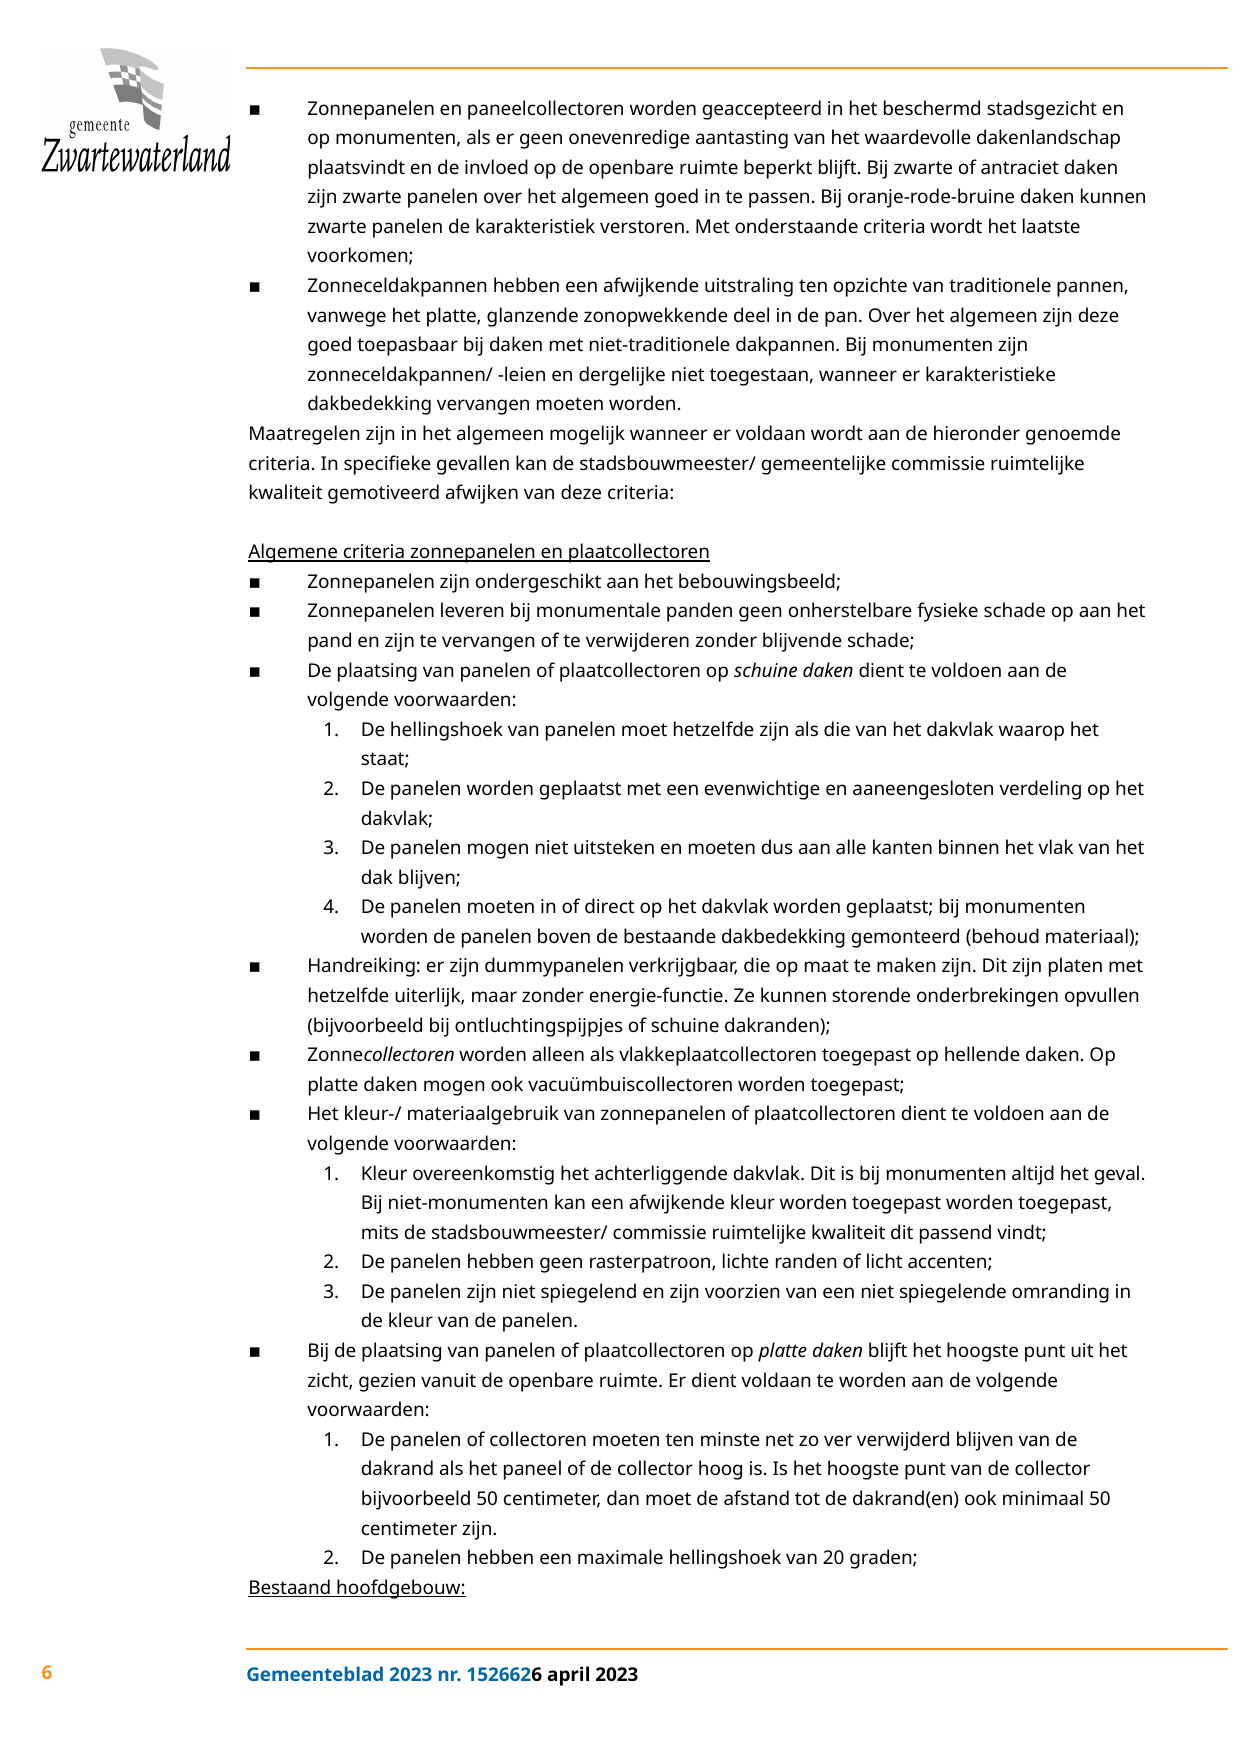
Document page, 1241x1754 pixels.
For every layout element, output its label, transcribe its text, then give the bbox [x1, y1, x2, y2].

list De panelen zijn niet spiegelend en zijn voorzien van een niet spiegelende omranding in de kleur van de panelen. [323, 1278, 1152, 1333]
list Zonnecollectoren worden alleen als vlakkeplaatcollectoren toegepast op hellende daken. Op platte daken mogen ook vacuümbuiscollectoren worden toegepast; [248, 1041, 1152, 1097]
text Algemene criteria zonnepanelen en plaatcollectoren [248, 538, 1152, 564]
list De plaatsing van panelen of plaatcollectoren op schuine daken dient te voldoen aan de volgende voorwaarden: [248, 657, 1152, 712]
list Bij de plaatsing van panelen of plaatcollectoren op platte daken blijft het hoogste punt uit het zicht, gezien vanuit de openbare ruimte. Er dient voldaan te worden aan de volgende voorwaarden: [248, 1337, 1152, 1422]
list De panelen of collectoren moeten ten minste net zo ver verwijderd blijven van de dakrand als het paneel of de collector hoog is. Is het hoogste punt van de collector bijvoorbeeld 50 centimeter, dan moet de afstand tot de dakrand(en) ook minimaal 50 centimeter zijn. [323, 1426, 1152, 1541]
list De panelen worden geplaatst met een evenwichtige en aaneengesloten verdeling op het dakvlak; [323, 775, 1152, 831]
list De panelen mogen niet uitsteken en moeten dus aan alle kanten binnen het vlak van het dak blijven; [323, 834, 1152, 890]
text Bestaand hoofdgebouw: [248, 1574, 1152, 1600]
list De hellingshoek van panelen moet hetzelfde zijn als die van het dakvlak waarop het staat; [323, 716, 1152, 771]
list De panelen hebben geen rasterpatroon, lichte randen of licht accenten; [323, 1248, 1152, 1274]
list De panelen hebben een maximale hellingshoek van 20 graden; [323, 1544, 1152, 1570]
list Kleur overeenkomstig het achterliggende dakvlak. Dit is bij monumenten altijd het geval. Bij niet-monumenten kan een afwijkende kleur worden toegepast worden toegepast, mits de stadsbouwmeester/ commissie ruimtelijke kwaliteit dit passend vindt; [323, 1160, 1152, 1245]
list Handreiking: er zijn dummypanelen verkrijgbaar, die op maat te maken zijn. Dit zijn platen met hetzelfde uiterlijk, maar zonder energie-functie. Ze kunnen storende onderbrekingen opvullen (bijvoorbeeld bij ontluchtingspijpjes of schuine dakranden); [248, 953, 1152, 1038]
list Zonnepanelen leveren bij monumentale panden geen onherstelbare fysieke schade op aan het pand en zijn te vervangen of te verwijderen zonder blijvende schade; [248, 598, 1152, 653]
list De panelen moeten in of direct op het dakvlak worden geplaatst; bij monumenten worden de panelen boven de bestaande dakbedekking gemonteerd (behoud materiaal); [323, 893, 1152, 949]
list Zonnepanelen en paneelcollectoren worden geaccepteerd in het beschermd stadsgezicht en op monumenten, als er geen onevenredige aantasting van het waardevolle dakenlandschap plaatsvindt en de invloed op de openbare ruimte beperkt blijft. Bij zwarte of antraciet daken zijn zwarte panelen over het algemeen goed in te passen. Bij oranje-rode-bruine daken kunnen zwarte panelen de karakteristiek verstoren. Met onderstaande criteria wordt het laatste voorkomen; [248, 95, 1152, 268]
list Zonnepanelen zijn ondergeschikt aan het bebouwingsbeeld; [248, 568, 1152, 594]
list Zonneceldakpannen hebben een afwijkende uitstraling ten opzichte van traditionele pannen, vanwege het platte, glanzende zonopwekkende deel in de pan. Over het algemeen zijn deze goed toepasbaar bij daken met niet-traditionele dakpannen. Bij monumenten zijn zonneceldakpannen/ -leien en dergelijke niet toegestaan, wanneer er karakteristieke dakbedekking vervangen moeten worden. [248, 272, 1152, 416]
list Het kleur-/ materiaalgebruik van zonnepanelen of plaatcollectoren dient te voldoen aan de volgende voorwaarden: [248, 1101, 1152, 1156]
picture [41, 47, 231, 172]
text Maatregelen zijn in het algemeen mogelijk wanneer er voldaan wordt aan de hieronder genoemde criteria. In specifieke gevallen kan de stadsbouwmeester/ gemeentelijke commissie ruimtelijke kwaliteit gemotiveerd afwijken van deze criteria: [248, 420, 1152, 505]
